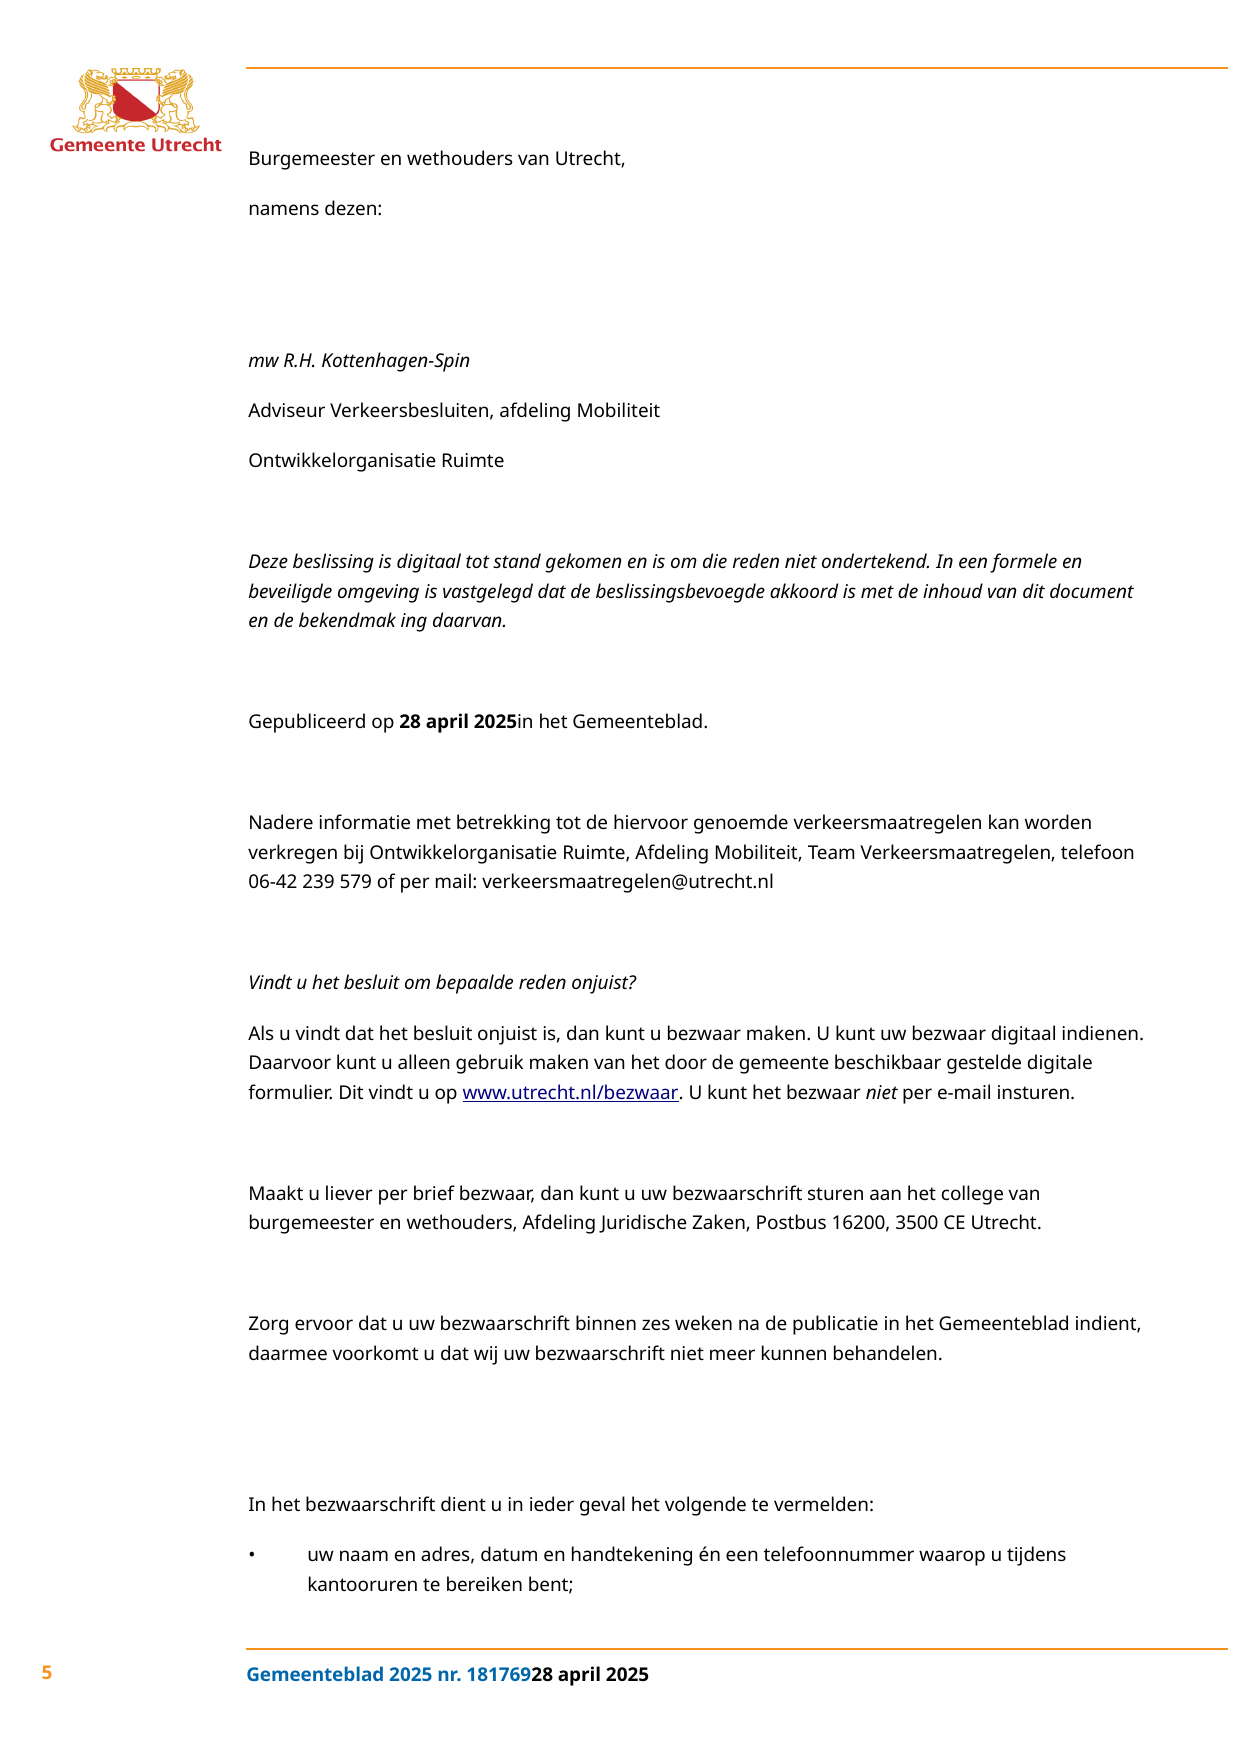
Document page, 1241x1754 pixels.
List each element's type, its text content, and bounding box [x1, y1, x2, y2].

text Zorg ervoor dat u uw bezwaarschrift binnen zes weken na de publicatie in het Gemeenteblad indient, daarmee voorkomt u dat wij uw bezwaarschrift niet meer kunnen behandelen. [248, 1310, 1152, 1366]
picture [41, 47, 231, 172]
text Vindt u het besluit om bepaalde reden onjuist? [248, 969, 1152, 995]
text In het bezwaarschrift dient u in ieder geval het volgende te vermelden: [248, 1491, 1152, 1517]
text Gepubliceerd op 28 april 2025in het Gemeenteblad. [248, 708, 1152, 734]
text Ontwikkelorganisatie Ruimte [248, 448, 1152, 473]
text Adviseur Verkeersbesluiten, afdeling Mobiliteit [248, 397, 1152, 423]
list uw naam en adres, datum en handtekening én een telefoonnummer waarop u tijdens kantooruren te bereiken bent; [248, 1541, 1152, 1597]
text Nadere informatie met betrekking tot de hiervoor genoemde verkeersmaatregelen kan worden verkregen bij Ontwikkelorganisatie Ruimte, Afdeling Mobiliteit, Team Verkeersmaatregelen, telefoon 06-42 239 579 of per mail: verkeersmaatregelen@utrecht.nl [248, 809, 1152, 894]
text namens dezen: [248, 196, 1152, 221]
text Burgemeester en wethouders van Utrecht, [248, 145, 1152, 171]
text mw R.H. Kottenhagen-Spin [248, 347, 1152, 373]
text Deze beslissing is digitaal tot stand gekomen en is om die reden niet ondertekend. In een formele en beveiligde omgeving is vastgelegd dat de beslissingsbevoegde akkoord is met de inhoud van dit document en de bekendmak ing daarvan. [248, 548, 1152, 633]
text Als u vindt dat het besluit onjuist is, dan kunt u bezwaar maken. U kunt uw bezwaar digitaal indienen. Daarvoor kunt u alleen gebruik maken van het door de gemeente beschikbaar gestelde digitale formulier. Dit vindt u op www.utrecht.nl/bezwaar. U kunt het bezwaar niet per e-mail insturen. [248, 1020, 1152, 1105]
text Maakt u liever per brief bezwaar, dan kunt u uw bezwaarschrift sturen aan het college van burgemeester en wethouders, Afdeling Juridische Zaken, Postbus 16200, 3500 CE Utrecht. [248, 1180, 1152, 1235]
